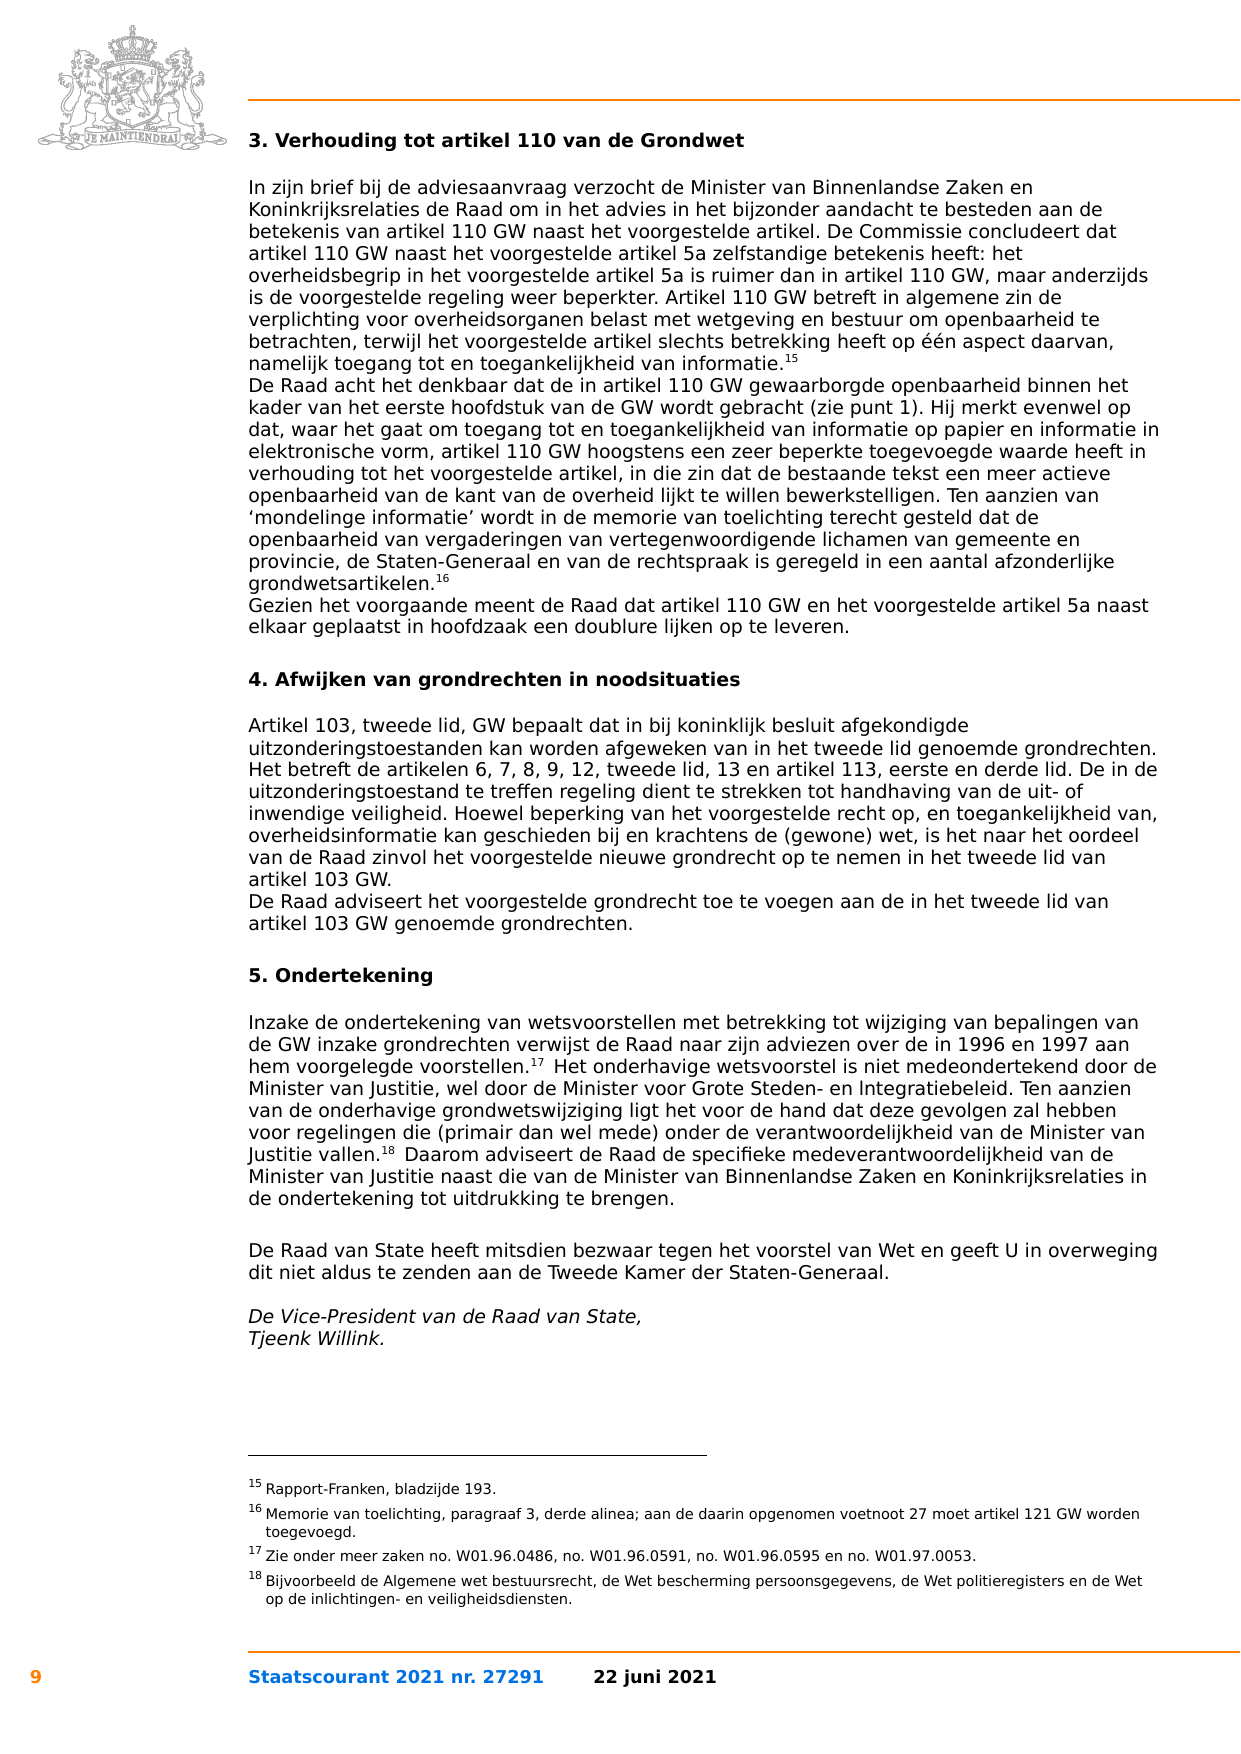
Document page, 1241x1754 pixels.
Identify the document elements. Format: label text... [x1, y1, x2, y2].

text Memorie van toelichting, paragraaf 3, derde alinea; aan de daarin opgenomen voetnoot 27 moet artikel 121 GW worden toegevoegd. [248, 1502, 1163, 1541]
text De Raad adviseert het voorgestelde grondrecht toe te voegen aan de in het tweede lid van artikel 103 GW genoemde grondrechten. [248, 891, 1163, 935]
text De Vice-President van de Raad van State, Tjeenk Willink. [248, 1306, 1163, 1350]
text Artikel 103, tweede lid, GW bepaalt dat in bij koninklijk besluit afgekondigde uitzonderingstoestanden kan worden afgeweken van in het tweede lid genoemde grondrechten. Het betreft de artikelen 6, 7, 8, 9, 12, tweede lid, 13 en artikel 113, eerste en derde lid. De in de uitzonderingstoestand te treffen regeling dient te strekken tot handhaving van de uit- of inwendige veiligheid. Hoewel beperking van het voorgestelde recht op, en toegankelijkheid van, overheidsinformatie kan geschieden bij en krachtens de (gewone) wet, is het naar het oordeel van de Raad zinvol het voorgestelde nieuwe grondrecht op te nemen in het tweede lid van artikel 103 GW. [248, 715, 1163, 891]
subtitle 5. Ondertekening [248, 965, 1163, 987]
picture [38, 25, 227, 150]
text In zijn brief bij de adviesaanvraag verzocht de Minister van Binnenlandse Zaken en Koninkrijksrelaties de Raad om in het advies in het bijzonder aandacht te besteden aan de betekenis van artikel 110 GW naast het voorgestelde artikel. De Commissie concludeert dat artikel 110 GW naast het voorgestelde artikel 5a zelfstandige betekenis heeft: het overheidsbegrip in het voorgestelde artikel 5a is ruimer dan in artikel 110 GW, maar anderzijds is de voorgestelde regeling weer beperkter. Artikel 110 GW betreft in algemene zin de verplichting voor overheidsorganen belast met wetgeving en bestuur om openbaarheid te betrachten, terwijl het voorgestelde artikel slechts betrekking heeft op één aspect daarvan, namelijk toegang tot en toegankelijkheid van informatie. [248, 177, 1163, 375]
text Gezien het voorgaande meent de Raad dat artikel 110 GW en het voorgestelde artikel 5a naast elkaar geplaatst in hoofdzaak een doublure lijken op te leveren. [248, 594, 1163, 638]
text Rapport-Franken, bladzijde 193. [248, 1477, 1163, 1499]
text Bijvoorbeeld de Algemene wet bestuursrecht, de Wet bescherming persoonsgegevens, de Wet politieregisters en de Wet op de inlichtingen- en veiligheidsdiensten. [248, 1569, 1163, 1608]
text De Raad van State heeft mitsdien bezwaar tegen het voorstel van Wet en geeft U in overweging dit niet aldus te zenden aan de Tweede Kamer der Staten-Generaal. [248, 1240, 1163, 1284]
subtitle 3. Verhouding tot artikel 110 van de Grondwet [248, 130, 1163, 152]
subtitle 4. Afwijken van grondrechten in noodsituaties [248, 668, 1163, 690]
text De Raad acht het denkbaar dat de in artikel 110 GW gewaarborgde openbaarheid binnen het kader van het eerste hoofdstuk van de GW wordt gebracht (zie punt 1). Hij merkt evenwel op dat, waar het gaat om toegang tot en toegankelijkheid van informatie op papier en informatie in elektronische vorm, artikel 110 GW hoogstens een zeer beperkte toegevoegde waarde heeft in verhouding tot het voorgestelde artikel, in die zin dat de bestaande tekst een meer actieve openbaarheid van de kant van de overheid lijkt te willen bewerkstelligen. Ten aanzien van ‘mondelinge informatie’ wordt in de memorie van toelichting terecht gesteld dat de openbaarheid van vergaderingen van vertegenwoordigende lichamen van gemeente en provincie, de Staten-Generaal en van de rechtspraak is geregeld in een aantal afzonderlijke grondwetsartikelen. [248, 375, 1163, 594]
text Inzake de ondertekening van wetsvoorstellen met betrekking tot wijziging van bepalingen van de GW inzake grondrechten verwijst de Raad naar zijn adviezen over de in 1996 en 1997 aan hem voorgelegde voorstellen. Het onderhavige wetsvoorstel is niet medeondertekend door de Minister van Justitie, wel door de Minister voor Grote Steden- en lntegratiebeleid. Ten aanzien van de onderhavige grondwetswijziging ligt het voor de hand dat deze gevolgen zal hebben voor regelingen die (primair dan wel mede) onder de verantwoordelijkheid van de Minister van Justitie vallen. Daarom adviseert de Raad de specifieke medeverantwoordelijkheid van de Minister van Justitie naast die van de Minister van Binnenlandse Zaken en Koninkrijksrelaties in de ondertekening tot uitdrukking te brengen. [248, 1012, 1163, 1210]
text Zie onder meer zaken no. W01.96.0486, no. W01.96.0591, no. W01.96.0595 en no. W01.97.0053. [248, 1544, 1163, 1566]
